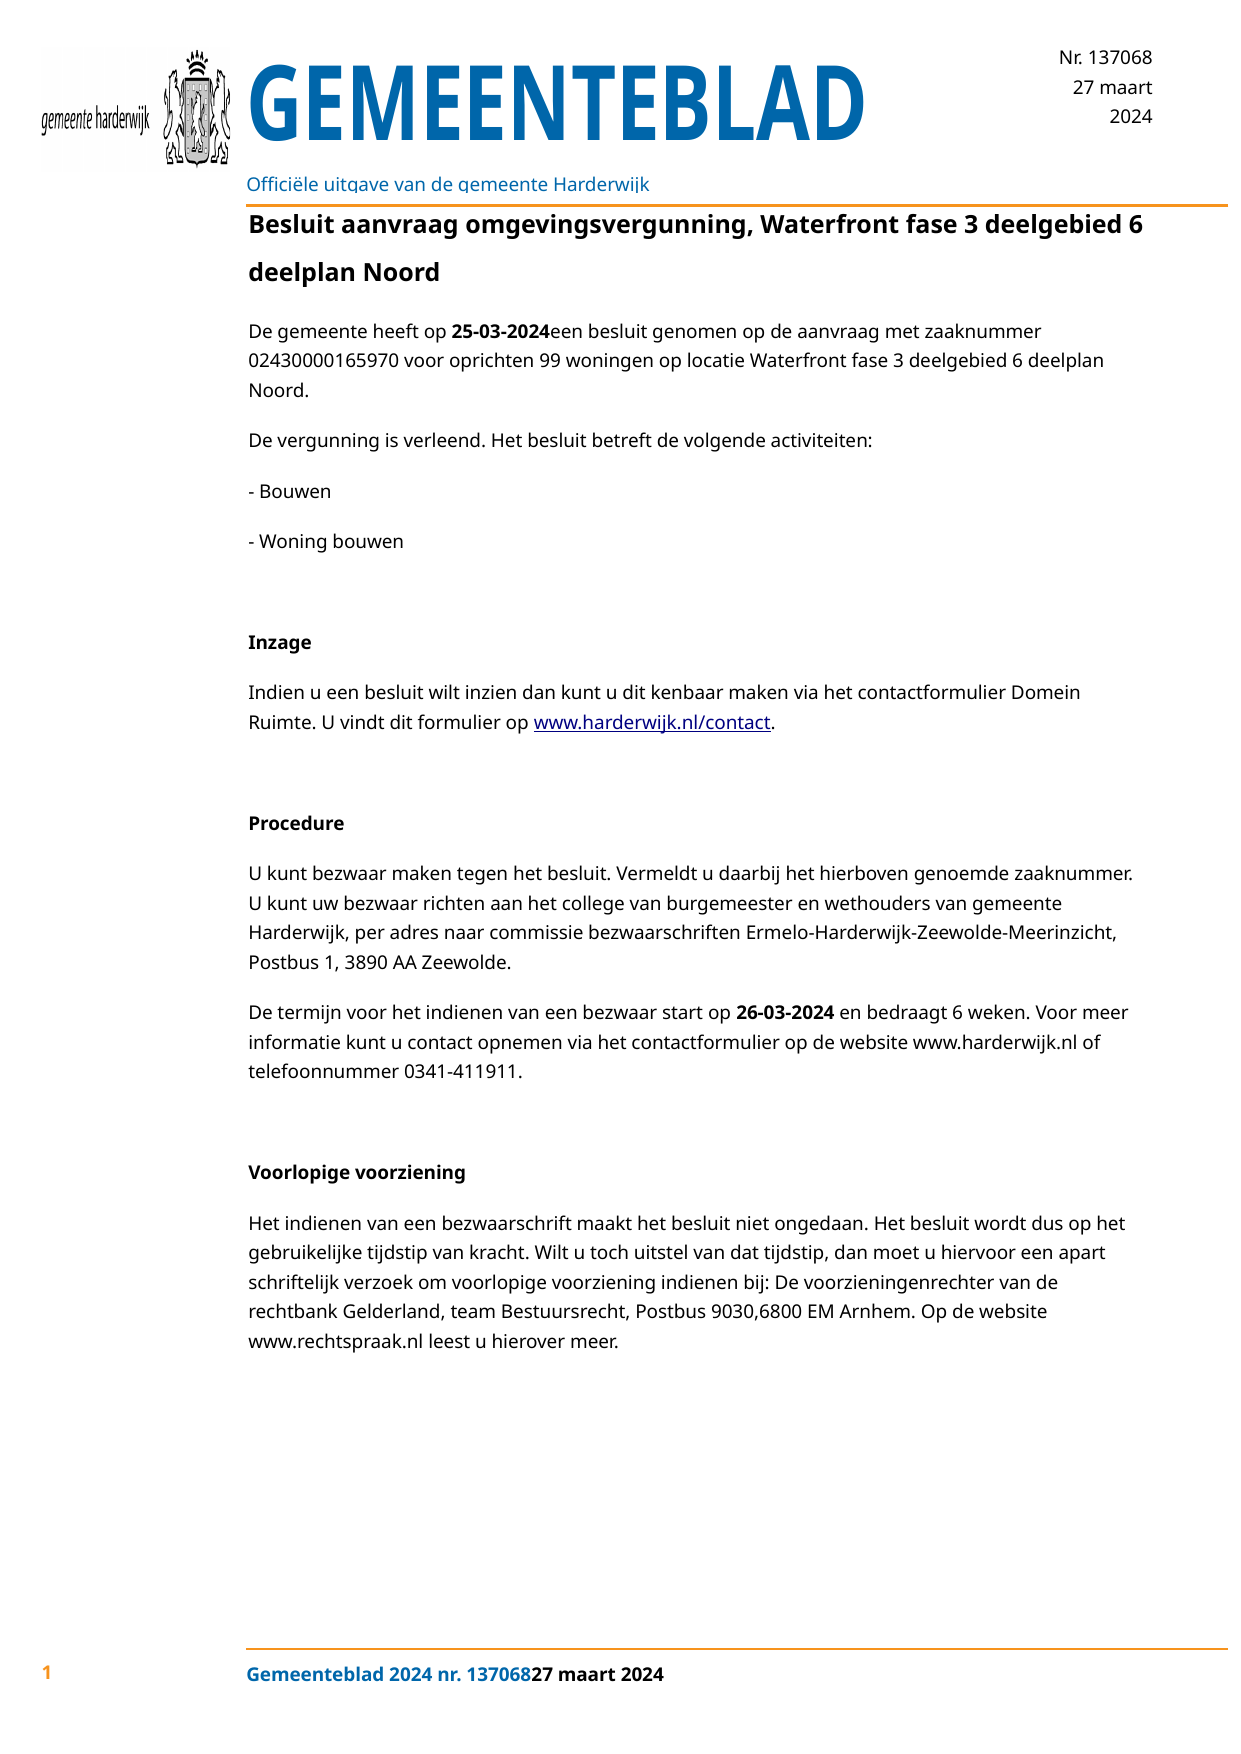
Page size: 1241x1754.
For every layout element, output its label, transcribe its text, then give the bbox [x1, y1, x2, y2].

text Voorlopige voorziening [248, 1159, 1152, 1185]
text Besluit aanvraag omgevingsvergunning, Waterfront fase 3 deelgebied 6 deelplan Noord [248, 207, 1152, 288]
text De termijn voor het indienen van een bezwaar start op 26-03-2024 en bedraagt 6 weken. Voor meer informatie kunt u contact opnemen via het contactformulier op de website www.harderwijk.nl of telefoonnummer 0341-411911. [248, 999, 1152, 1084]
text Het indienen van een bezwaarschrift maakt het besluit niet ongedaan. Het besluit wordt dus op het gebruikelijke tijdstip van kracht. Wilt u toch uitstel van dat tijdstip, dan moet u hiervoor een apart schriftelijk verzoek om voorlopige voorziening indienen bij: De voorzieningenrechter van de rechtbank Gelderland, team Bestuursrecht, Postbus 9030,6800 EM Arnhem. Op de website www.rechtspraak.nl leest u hierover meer. [248, 1210, 1152, 1354]
text Inzage [248, 629, 1152, 655]
text U kunt bezwaar maken tegen het besluit. Vermeldt u daarbij het hierboven genoemde zaaknummer. U kunt uw bezwaar richten aan het college van burgemeester en wethouders van gemeente Harderwijk, per adres naar commissie bezwaarschriften Ermelo-Harderwijk-Zeewolde-Meerinzicht, Postbus 1, 3890 AA Zeewolde. [248, 860, 1152, 975]
text De gemeente heeft op 25-03-2024een besluit genomen op de aanvraag met zaaknummer 02430000165970 voor oprichten 99 woningen op locatie Waterfront fase 3 deelgebied 6 deelplan Noord. [248, 318, 1152, 403]
text De vergunning is verleend. Het besluit betreft de volgende activiteiten: [248, 427, 1152, 453]
text - Bouwen [248, 478, 1152, 504]
text Procedure [248, 810, 1152, 836]
picture [41, 47, 231, 172]
text - Woning bouwen [248, 528, 1152, 554]
text Indien u een besluit wilt inzien dan kunt u dit kenbaar maken via het contactformulier Domein Ruimte. U vindt dit formulier op www.harderwijk.nl/contact. [248, 679, 1152, 735]
